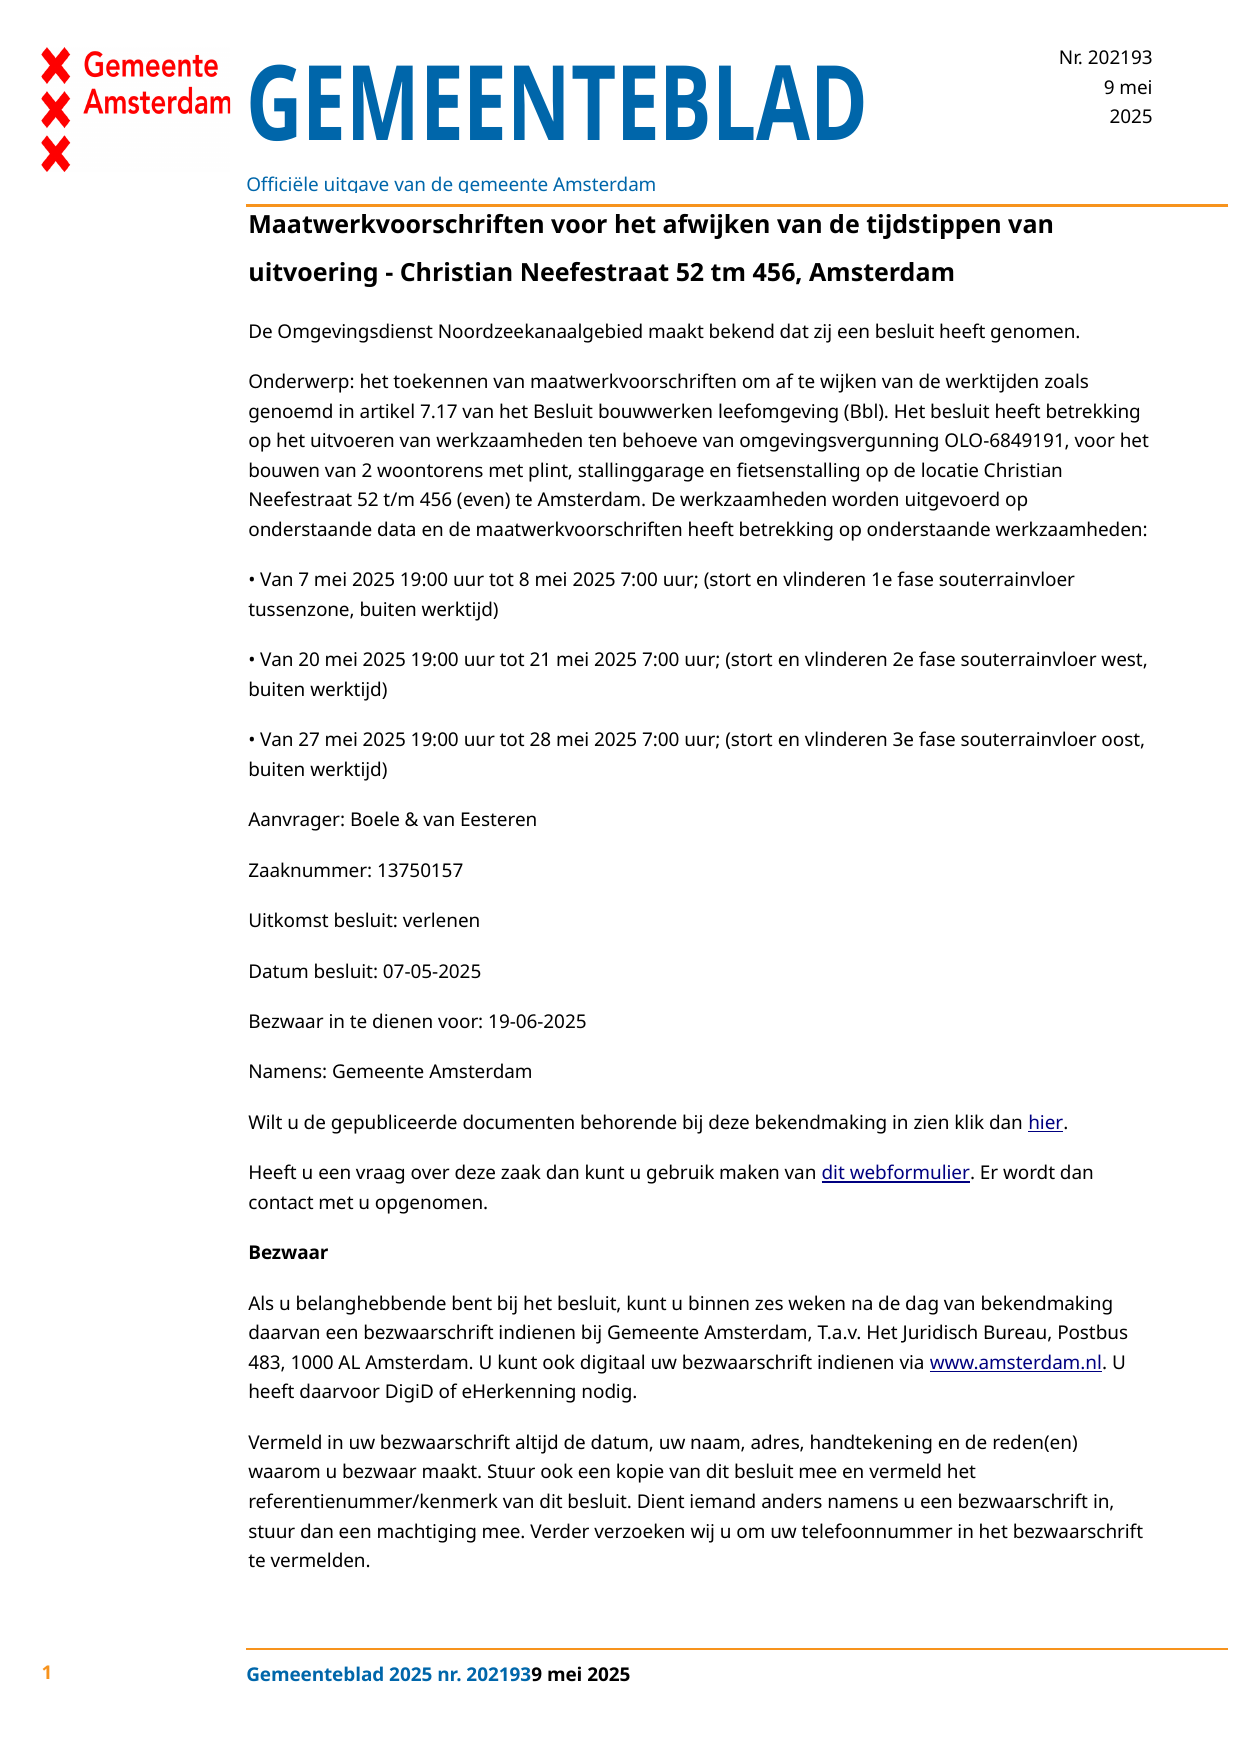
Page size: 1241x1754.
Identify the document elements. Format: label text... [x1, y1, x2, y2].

text Namens: Gemeente Amsterdam [248, 1059, 1152, 1084]
text Onderwerp: het toekennen van maatwerkvoorschriften om af te wijken van de werktijden zoals genoemd in artikel 7.17 van het Besluit bouwwerken leefomgeving (Bbl). Het besluit heeft betrekking op het uitvoeren van werkzaamheden ten behoeve van omgevingsvergunning OLO-6849191, voor het bouwen van 2 woontorens met plint, stallinggarage en fietsenstalling op de locatie Christian Neefestraat 52 t/m 456 (even) te Amsterdam. De werkzaamheden worden uitgevoerd op onderstaande data en de maatwerkvoorschriften heeft betrekking op onderstaande werkzaamheden: [248, 368, 1152, 542]
picture [41, 47, 231, 172]
text Als u belanghebbende bent bij het besluit, kunt u binnen zes weken na de dag van bekendmaking daarvan een bezwaarschrift indienen bij Gemeente Amsterdam, T.a.v. Het Juridisch Bureau, Postbus 483, 1000 AL Amsterdam. U kunt ook digitaal uw bezwaarschrift indienen via www.amsterdam.nl. U heeft daarvoor DigiD of eHerkenning nodig. [248, 1290, 1152, 1404]
text Uitkomst besluit: verlenen [248, 907, 1152, 933]
text • Van 20 mei 2025 19:00 uur tot 21 mei 2025 7:00 uur; (stort en vlinderen 2e fase souterrainvloer west, buiten werktijd) [248, 647, 1152, 702]
text Vermeld in uw bezwaarschrift altijd de datum, uw naam, adres, handtekening en de reden(en) waarom u bezwaar maakt. Stuur ook een kopie van dit besluit mee en vermeld het referentienummer/kenmerk van dit besluit. Dient iemand anders namens u een bezwaarschrift in, stuur dan een machtiging mee. Verder verzoeken wij u om uw telefoonnummer in het bezwaarschrift te vermelden. [248, 1429, 1152, 1573]
text Bezwaar [248, 1239, 1152, 1265]
text De Omgevingsdienst Noordzeekanaalgebied maakt bekend dat zij een besluit heeft genomen. [248, 318, 1152, 344]
text Heeft u een vraag over deze zaak dan kunt u gebruik maken van dit webformulier. Er wordt dan contact met u opgenomen. [248, 1159, 1152, 1215]
text Bezwaar in te dienen voor: 19-06-2025 [248, 1008, 1152, 1034]
text Aanvrager: Boele & van Eesteren [248, 807, 1152, 832]
text Zaaknummer: 13750157 [248, 857, 1152, 883]
text Maatwerkvoorschriften voor het afwijken van de tijdstippen van uitvoering - Christian Neefestraat 52 tm 456, Amsterdam [248, 207, 1152, 288]
text Wilt u de gepubliceerde documenten behorende bij deze bekendmaking in zien klik dan hier. [248, 1109, 1152, 1135]
text Datum besluit: 07-05-2025 [248, 958, 1152, 984]
text • Van 7 mei 2025 19:00 uur tot 8 mei 2025 7:00 uur; (stort en vlinderen 1e fase souterrainvloer tussenzone, buiten werktijd) [248, 567, 1152, 622]
text • Van 27 mei 2025 19:00 uur tot 28 mei 2025 7:00 uur; (stort en vlinderen 3e fase souterrainvloer oost, buiten werktijd) [248, 727, 1152, 782]
